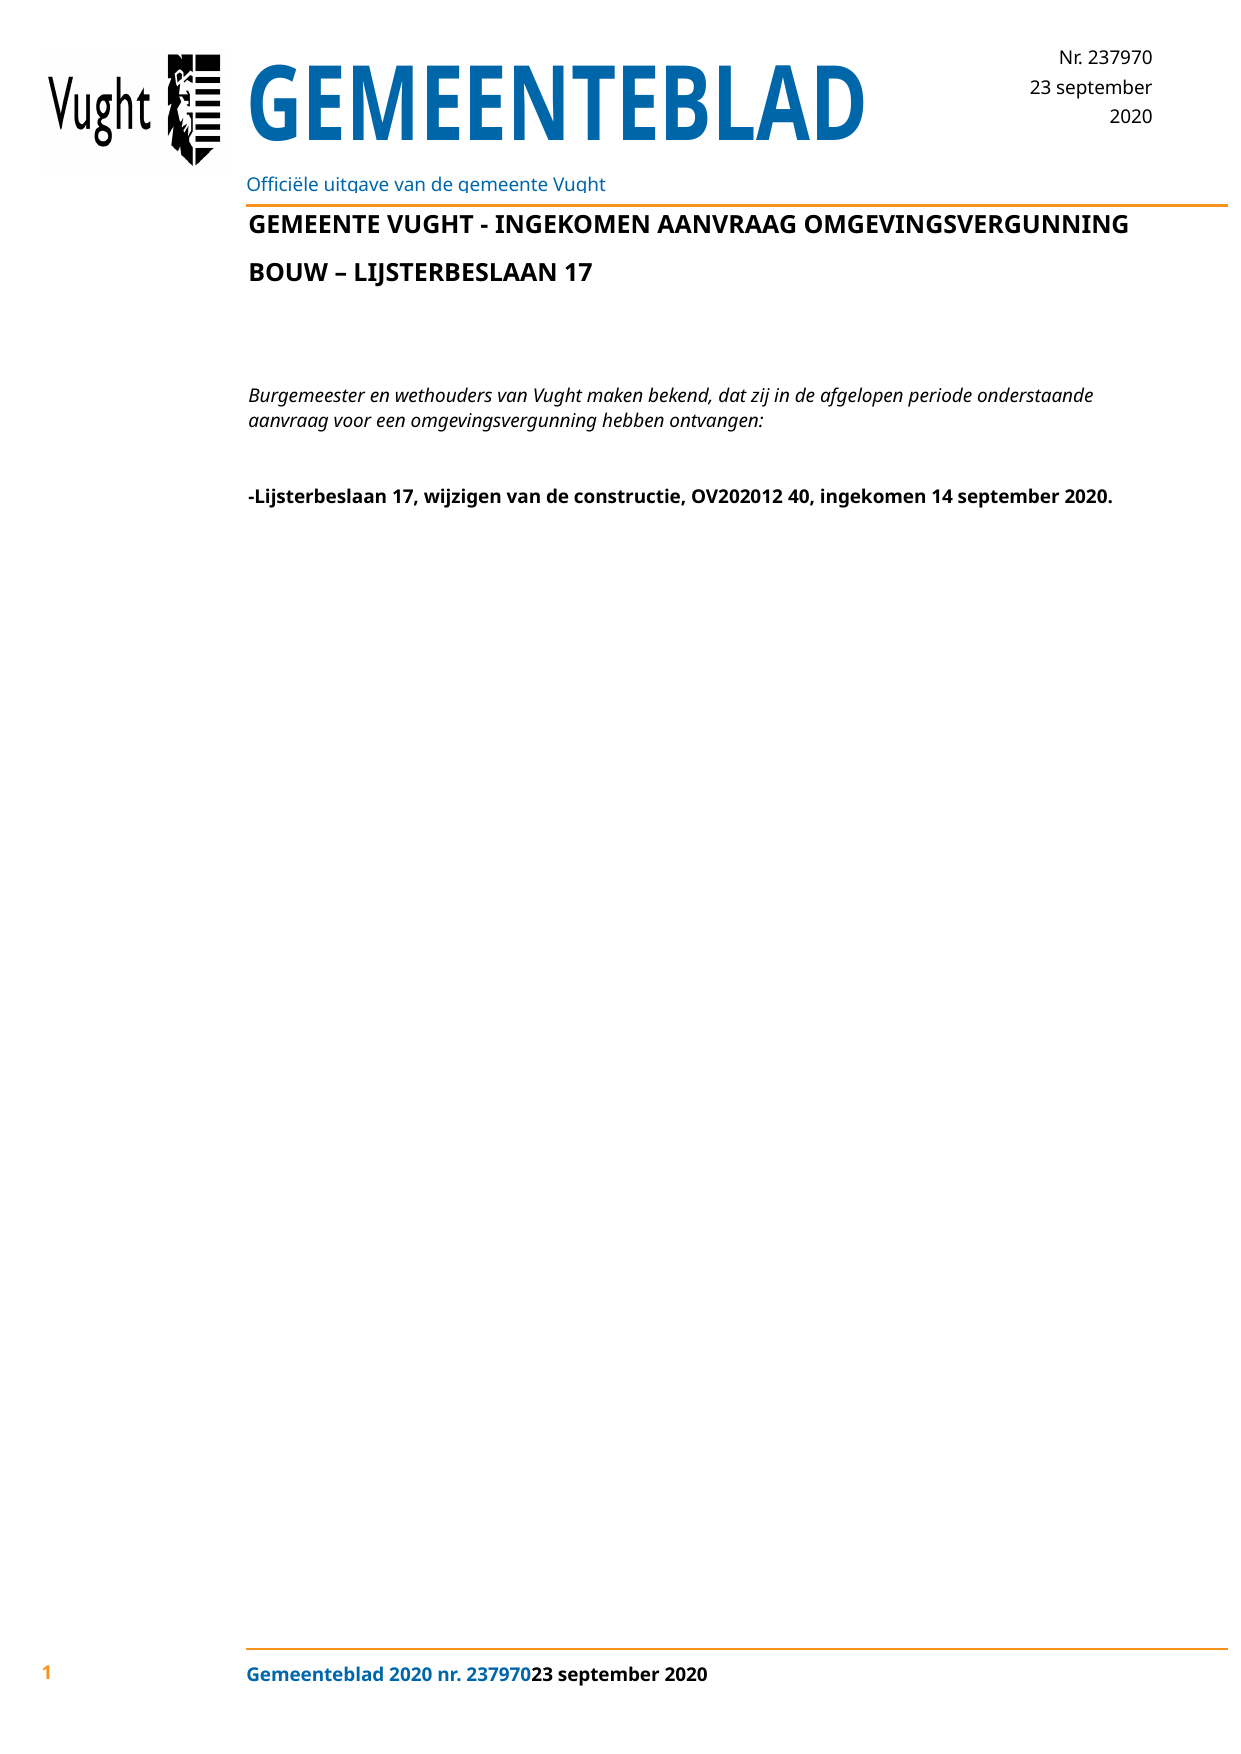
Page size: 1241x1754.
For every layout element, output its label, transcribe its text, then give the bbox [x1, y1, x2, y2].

text Burgemeester en wethouders van Vught maken bekend, dat zij in de afgelopen periode onderstaande aanvraag voor een omgevingsvergunning hebben ontvangen: [248, 382, 1152, 433]
text GEMEENTE VUGHT - INGEKOMEN AANVRAAG OMGEVINGSVERGUNNING BOUW – LIJSTERBESLAAN 17 [248, 207, 1152, 288]
text -Lijsterbeslaan 17, wijzigen van de constructie, OV202012 40, ingekomen 14 september 2020. [248, 484, 1152, 509]
picture [41, 47, 231, 172]
